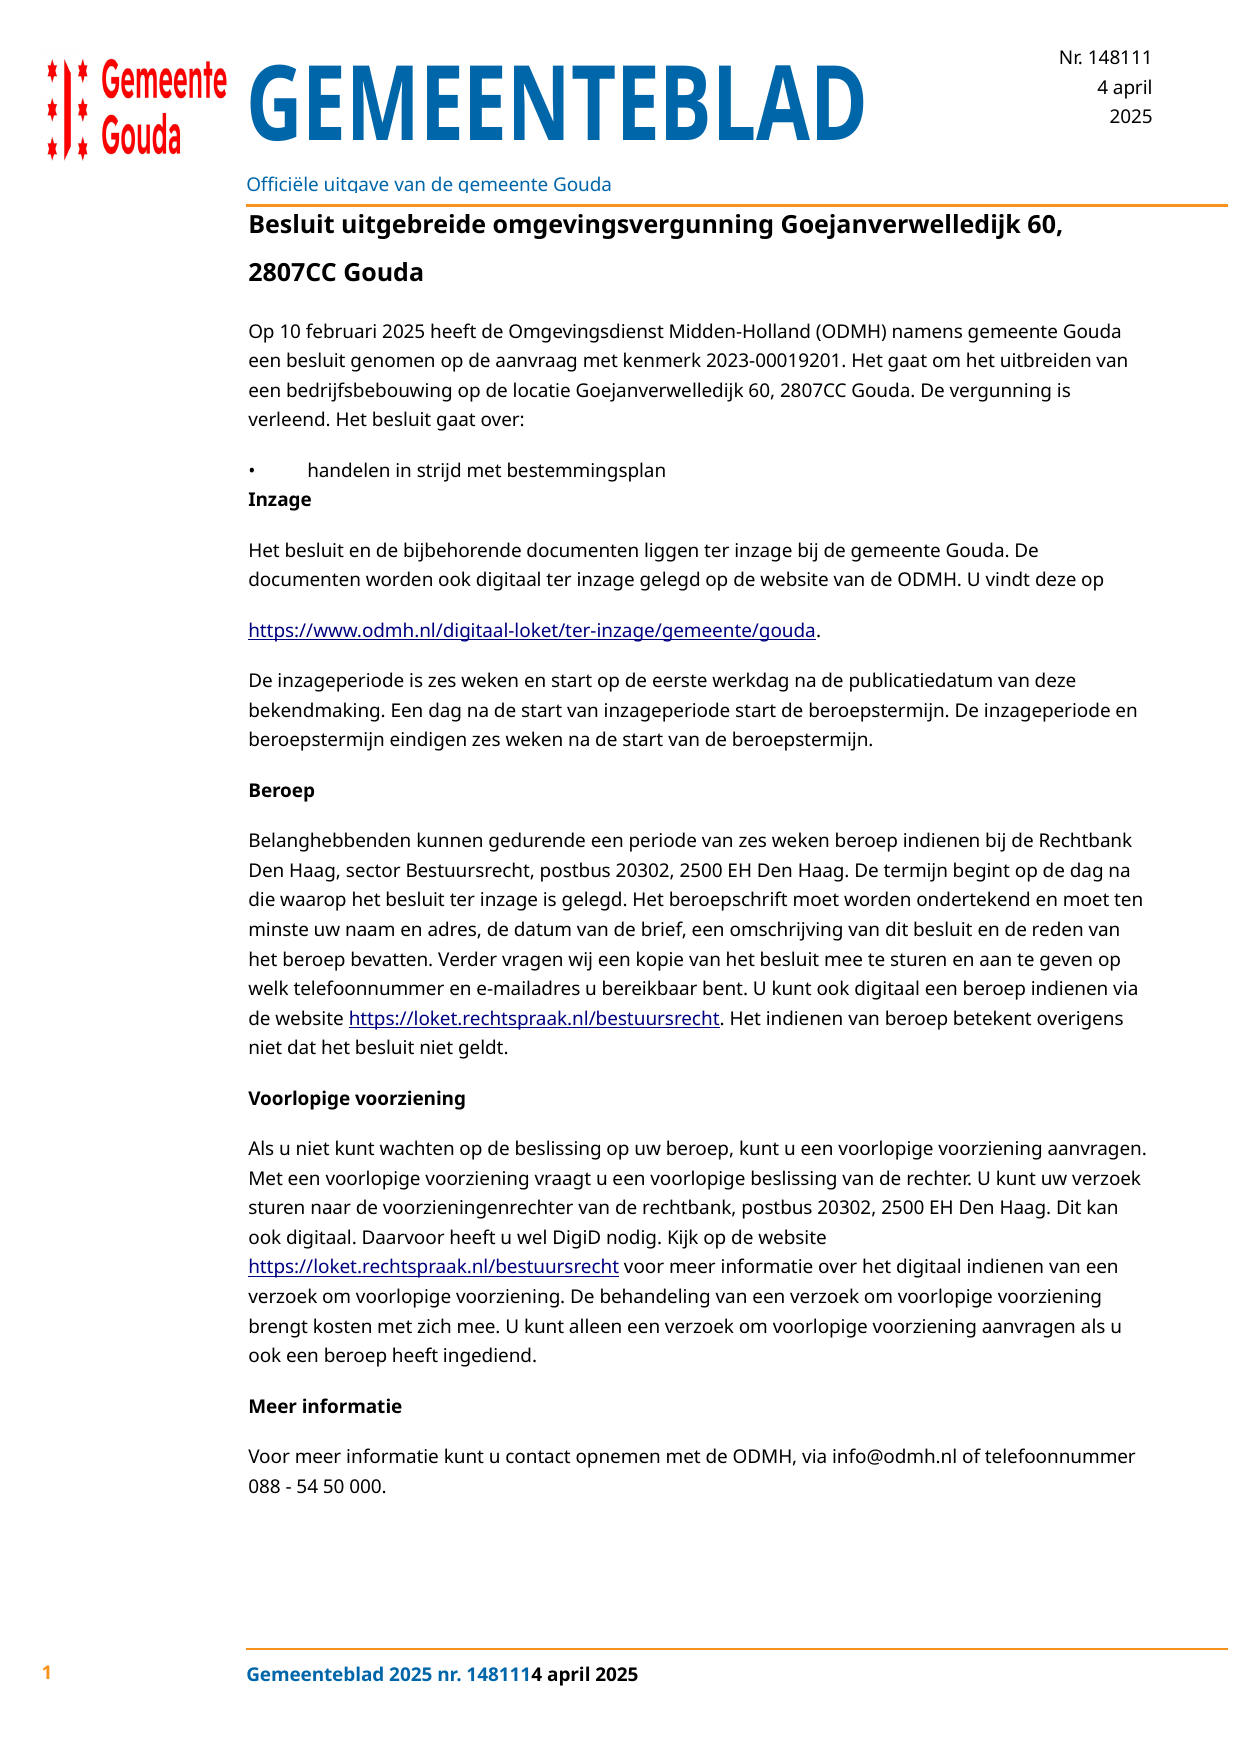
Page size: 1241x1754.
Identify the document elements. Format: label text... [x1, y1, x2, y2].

text Voor meer informatie kunt u contact opnemen met de ODMH, via info@odmh.nl of telefoonnummer 088 - 54 50 000. [248, 1443, 1152, 1499]
text https://www.odmh.nl/digitaal-loket/ter-inzage/gemeente/gouda. [248, 617, 1152, 643]
text Besluit uitgebreide omgevingsvergunning Goejanverwelledijk 60, 2807CC Gouda [248, 207, 1152, 288]
text Voorlopige voorziening [248, 1085, 1152, 1111]
list handelen in strijd met bestemmingsplan [248, 457, 1152, 483]
text Het besluit en de bijbehorende documenten liggen ter inzage bij de gemeente Gouda. De documenten worden ook digitaal ter inzage gelegd op de website van de ODMH. U vindt deze op [248, 537, 1152, 592]
text Beroep [248, 777, 1152, 803]
text Als u niet kunt wachten op de beslissing op uw beroep, kunt u een voorlopige voorziening aanvragen. Met een voorlopige voorziening vraagt u een voorlopige beslissing van de rechter. U kunt uw verzoek sturen naar de voorzieningenrechter van de rechtbank, postbus 20302, 2500 EH Den Haag. Dit kan ook digitaal. Daarvoor heeft u wel DigiD nodig. Kijk op de website https://loket.rechtspraak.nl/bestuursrecht voor meer informatie over het digitaal indienen van een verzoek om voorlopige voorziening. De behandeling van een verzoek om voorlopige voorziening brengt kosten met zich mee. U kunt alleen een verzoek om voorlopige voorziening aanvragen als u ook een beroep heeft ingediend. [248, 1135, 1152, 1368]
text Meer informatie [248, 1393, 1152, 1419]
picture [41, 47, 231, 172]
text Op 10 februari 2025 heeft de Omgevingsdienst Midden-Holland (ODMH) namens gemeente Gouda een besluit genomen op de aanvraag met kenmerk 2023-00019201. Het gaat om het uitbreiden van een bedrijfsbebouwing op de locatie Goejanverwelledijk 60, 2807CC Gouda. De vergunning is verleend. Het besluit gaat over: [248, 318, 1152, 432]
text Belanghebbenden kunnen gedurende een periode van zes weken beroep indienen bij de Rechtbank Den Haag, sector Bestuursrecht, postbus 20302, 2500 EH Den Haag. De termijn begint op de dag na die waarop het besluit ter inzage is gelegd. Het beroepschrift moet worden ondertekend en moet ten minste uw naam en adres, de datum van de brief, een omschrijving van dit besluit en de reden van het beroep bevatten. Verder vragen wij een kopie van het besluit mee te sturen en aan te geven op welk telefoonnummer en e-mailadres u bereikbaar bent. U kunt ook digitaal een beroep indienen via de website https://loket.rechtspraak.nl/bestuursrecht. Het indienen van beroep betekent overigens niet dat het besluit niet geldt. [248, 827, 1152, 1060]
text Inzage [248, 487, 1152, 512]
text De inzageperiode is zes weken en start op de eerste werkdag na de publicatiedatum van deze bekendmaking. Een dag na de start van inzageperiode start de beroepstermijn. De inzageperiode en beroepstermijn eindigen zes weken na de start van de beroepstermijn. [248, 667, 1152, 752]
